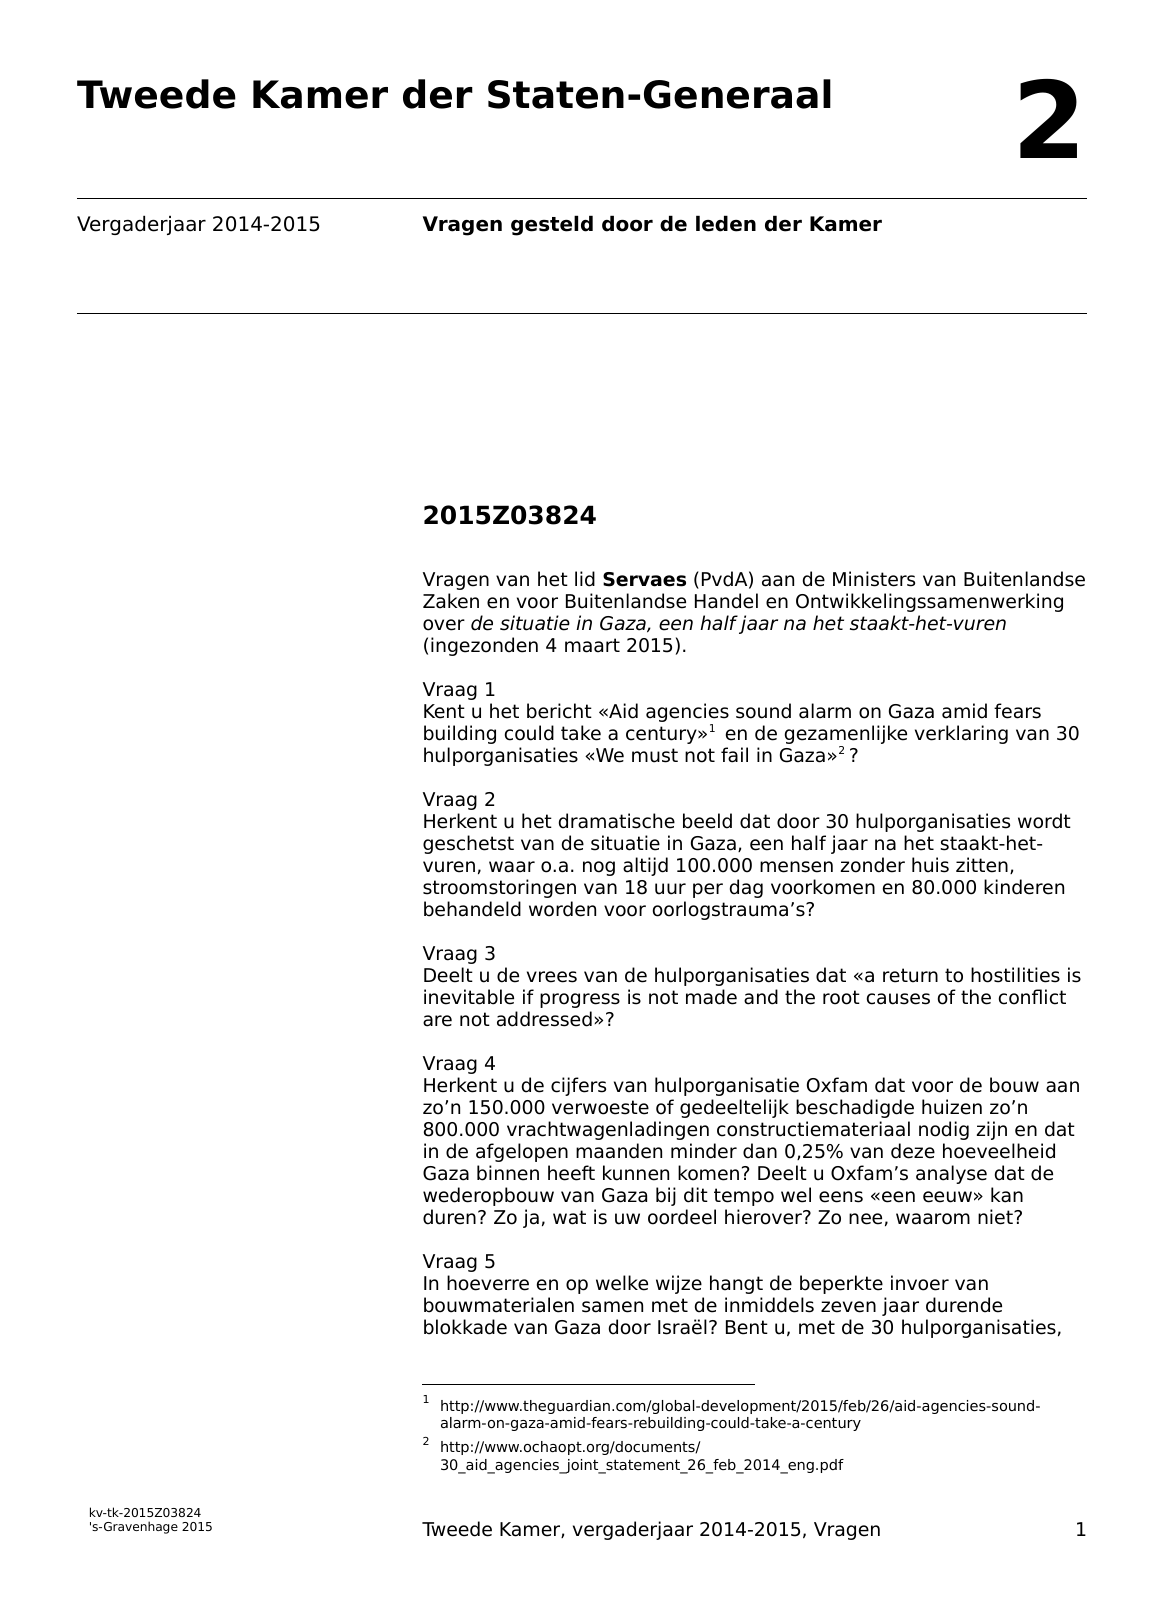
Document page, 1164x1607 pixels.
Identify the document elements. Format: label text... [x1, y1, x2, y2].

text Vraag 1 [422, 679, 1087, 701]
text Herkent u het dramatische beeld dat door 30 hulporganisaties wordt geschetst van de situatie in Gaza, een half jaar na het staakt-het-vuren, waar o.a. nog altijd 100.000 mensen zonder huis zitten, stroomstoringen van 18 uur per dag voorkomen en 80.000 kinderen behandeld worden voor oorlogstrauma’s? [422, 811, 1087, 921]
text Vraag 3 [422, 943, 1087, 965]
text http://www.theguardian.com/global-development/2015/feb/26/aid-agencies-sound-alarm-on-gaza-amid-fears-rebuilding-could-take-a-century [422, 1393, 1087, 1432]
text 2015Z03824 [422, 501, 1087, 531]
text Vraag 5 [422, 1251, 1087, 1273]
text Vraag 2 [422, 789, 1087, 811]
text In hoeverre en op welke wijze hangt de beperkte invoer van bouwmaterialen samen met de inmiddels zeven jaar durende blokkade van Gaza door Israël? Bent u, met de 30 hulporganisaties, [422, 1273, 1087, 1339]
text Vragen van het lid Servaes (PvdA) aan de Ministers van Buitenlandse Zaken en voor Buitenlandse Handel en Ontwikkelingssamenwerking over de situatie in Gaza, een half jaar na het staakt-het-vuren (ingezonden 4 maart 2015). [422, 569, 1087, 657]
text kv-tk-2015Z03824 [88, 1506, 323, 1520]
text Kent u het bericht «Aid agencies sound alarm on Gaza amid fears building could take a century» en de gezamenlijke verklaring van 30 hulporganisaties «We must not fail in Gaza»? [422, 701, 1087, 767]
text Deelt u de vrees van de hulporganisaties dat «a return to hostilities is inevitable if progress is not made and the root causes of the conflict are not addressed»? [422, 965, 1087, 1031]
text Vraag 4 [422, 1053, 1087, 1075]
table_cell Vergaderjaar 2014-2015 [77, 199, 422, 313]
table_header 2 [886, 59, 1087, 198]
text http://www.ochaopt.org/documents/30_aid_agencies_joint_statement_26_feb_2014_eng.pdf [422, 1435, 1087, 1474]
text 's-Gravenhage 2015 [88, 1520, 323, 1534]
text Herkent u de cijfers van hulporganisatie Oxfam dat voor de bouw aan zo’n 150.000 verwoeste of gedeeltelijk beschadigde huizen zo’n 800.000 vrachtwagenladingen constructiemateriaal nodig zijn en dat in de afgelopen maanden minder dan 0,25% van deze hoeveelheid Gaza binnen heeft kunnen komen? Deelt u Oxfam’s analyse dat de wederopbouw van Gaza bij dit tempo wel eens «een eeuw» kan duren? Zo ja, wat is uw oordeel hierover? Zo nee, waarom niet? [422, 1075, 1087, 1229]
table_cell Vragen gesteld door de leden der Kamer [422, 199, 1087, 313]
table_header Tweede Kamer der Staten-Generaal [77, 59, 886, 198]
